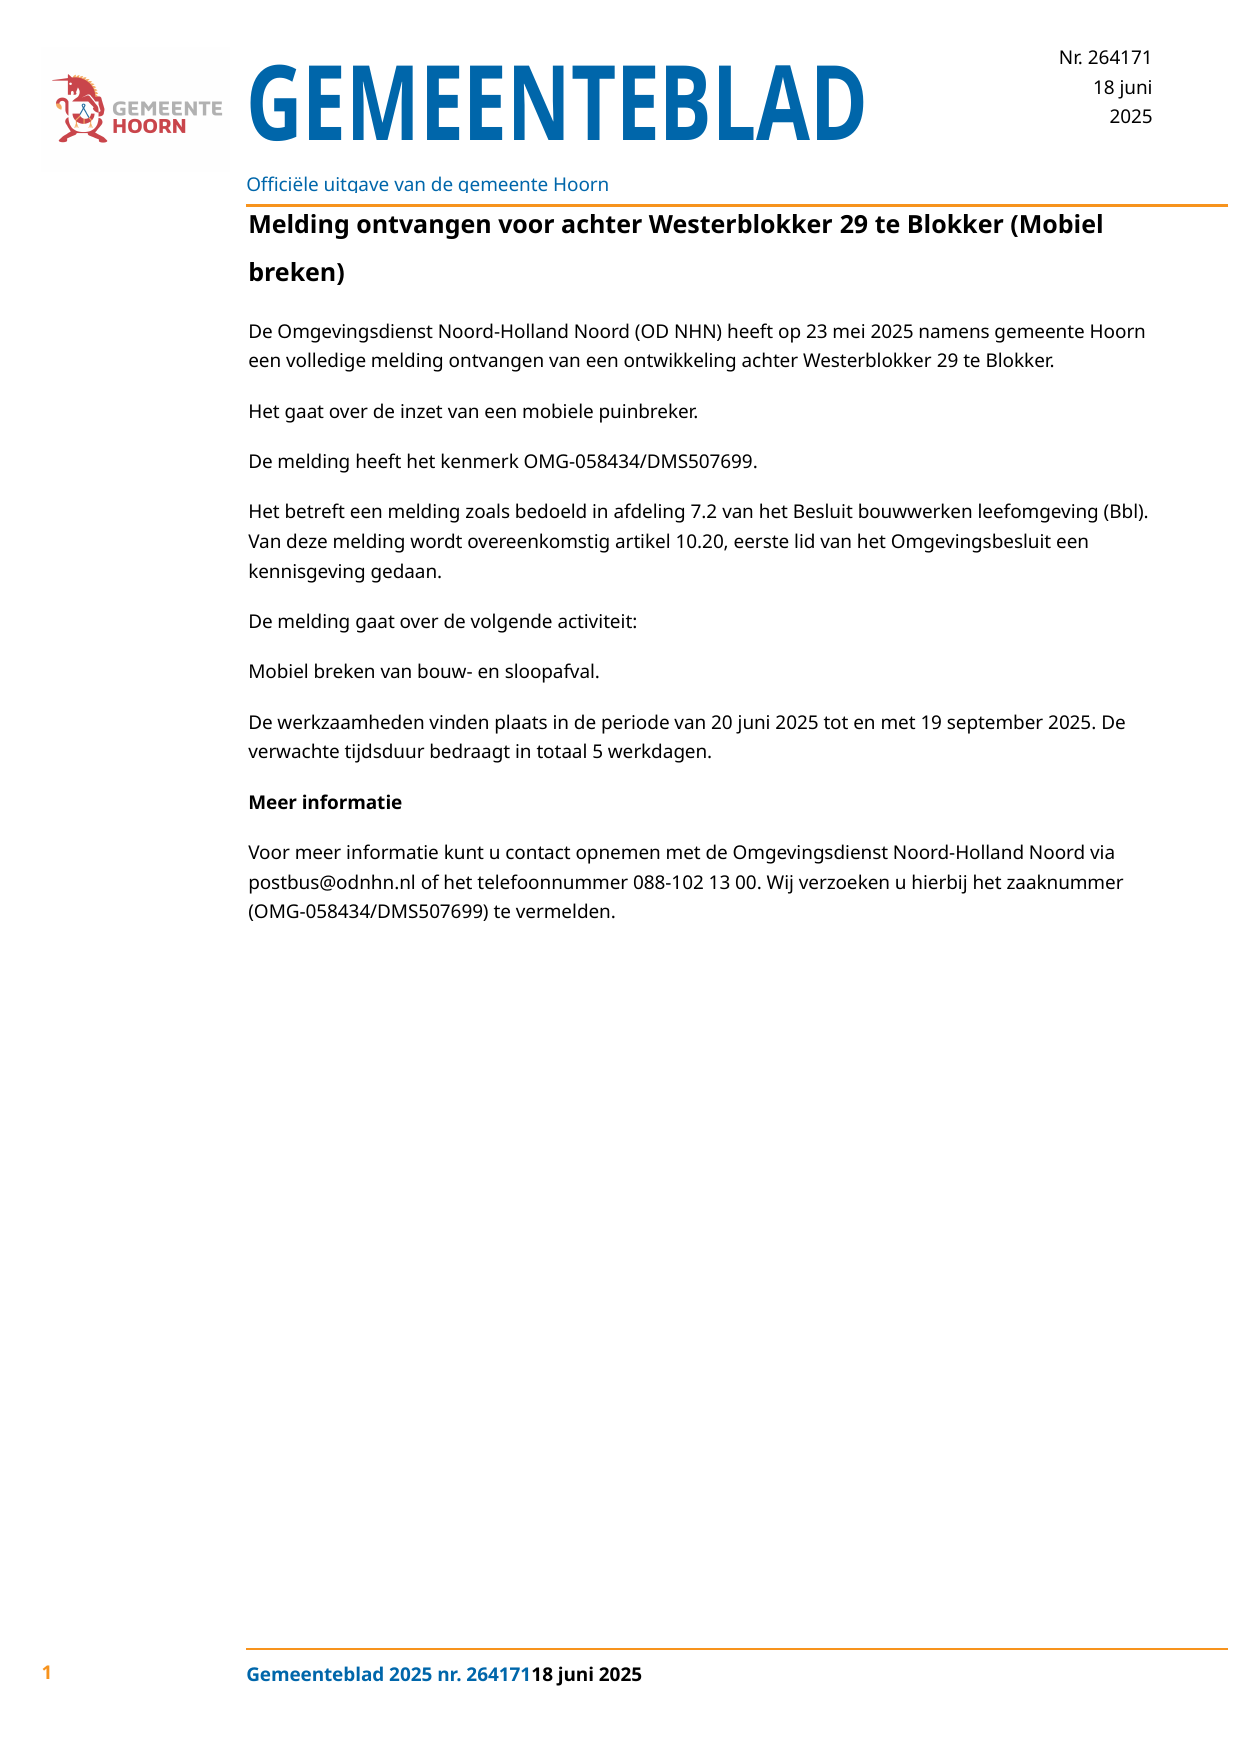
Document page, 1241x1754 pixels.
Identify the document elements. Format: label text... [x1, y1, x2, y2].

text Het gaat over de inzet van een mobiele puinbreker. [248, 398, 1152, 424]
text Het betreft een melding zoals bedoeld in afdeling 7.2 van het Besluit bouwwerken leefomgeving (Bbl). Van deze melding wordt overeenkomstig artikel 10.20, eerste lid van het Omgevingsbesluit een kennisgeving gedaan. [248, 499, 1152, 584]
text Voor meer informatie kunt u contact opnemen met de Omgevingsdienst Noord-Holland Noord via postbus@odnhn.nl of het telefoonnummer 088-102 13 00. Wij verzoeken u hierbij het zaaknummer (OMG-058434/DMS507699) te vermelden. [248, 839, 1152, 924]
text De melding gaat over de volgende activiteit: [248, 608, 1152, 634]
text De werkzaamheden vinden plaats in de periode van 20 juni 2025 tot en met 19 september 2025. De verwachte tijdsduur bedraagt in totaal 5 werkdagen. [248, 709, 1152, 764]
text De Omgevingsdienst Noord-Holland Noord (OD NHN) heeft op 23 mei 2025 namens gemeente Hoorn een volledige melding ontvangen van een ontwikkeling achter Westerblokker 29 te Blokker. [248, 318, 1152, 373]
text Meer informatie [248, 789, 1152, 815]
text Mobiel breken van bouw- en sloopafval. [248, 659, 1152, 684]
text De melding heeft het kenmerk OMG-058434/DMS507699. [248, 448, 1152, 474]
text Melding ontvangen voor achter Westerblokker 29 te Blokker (Mobiel breken) [248, 207, 1152, 288]
picture [41, 47, 231, 172]
